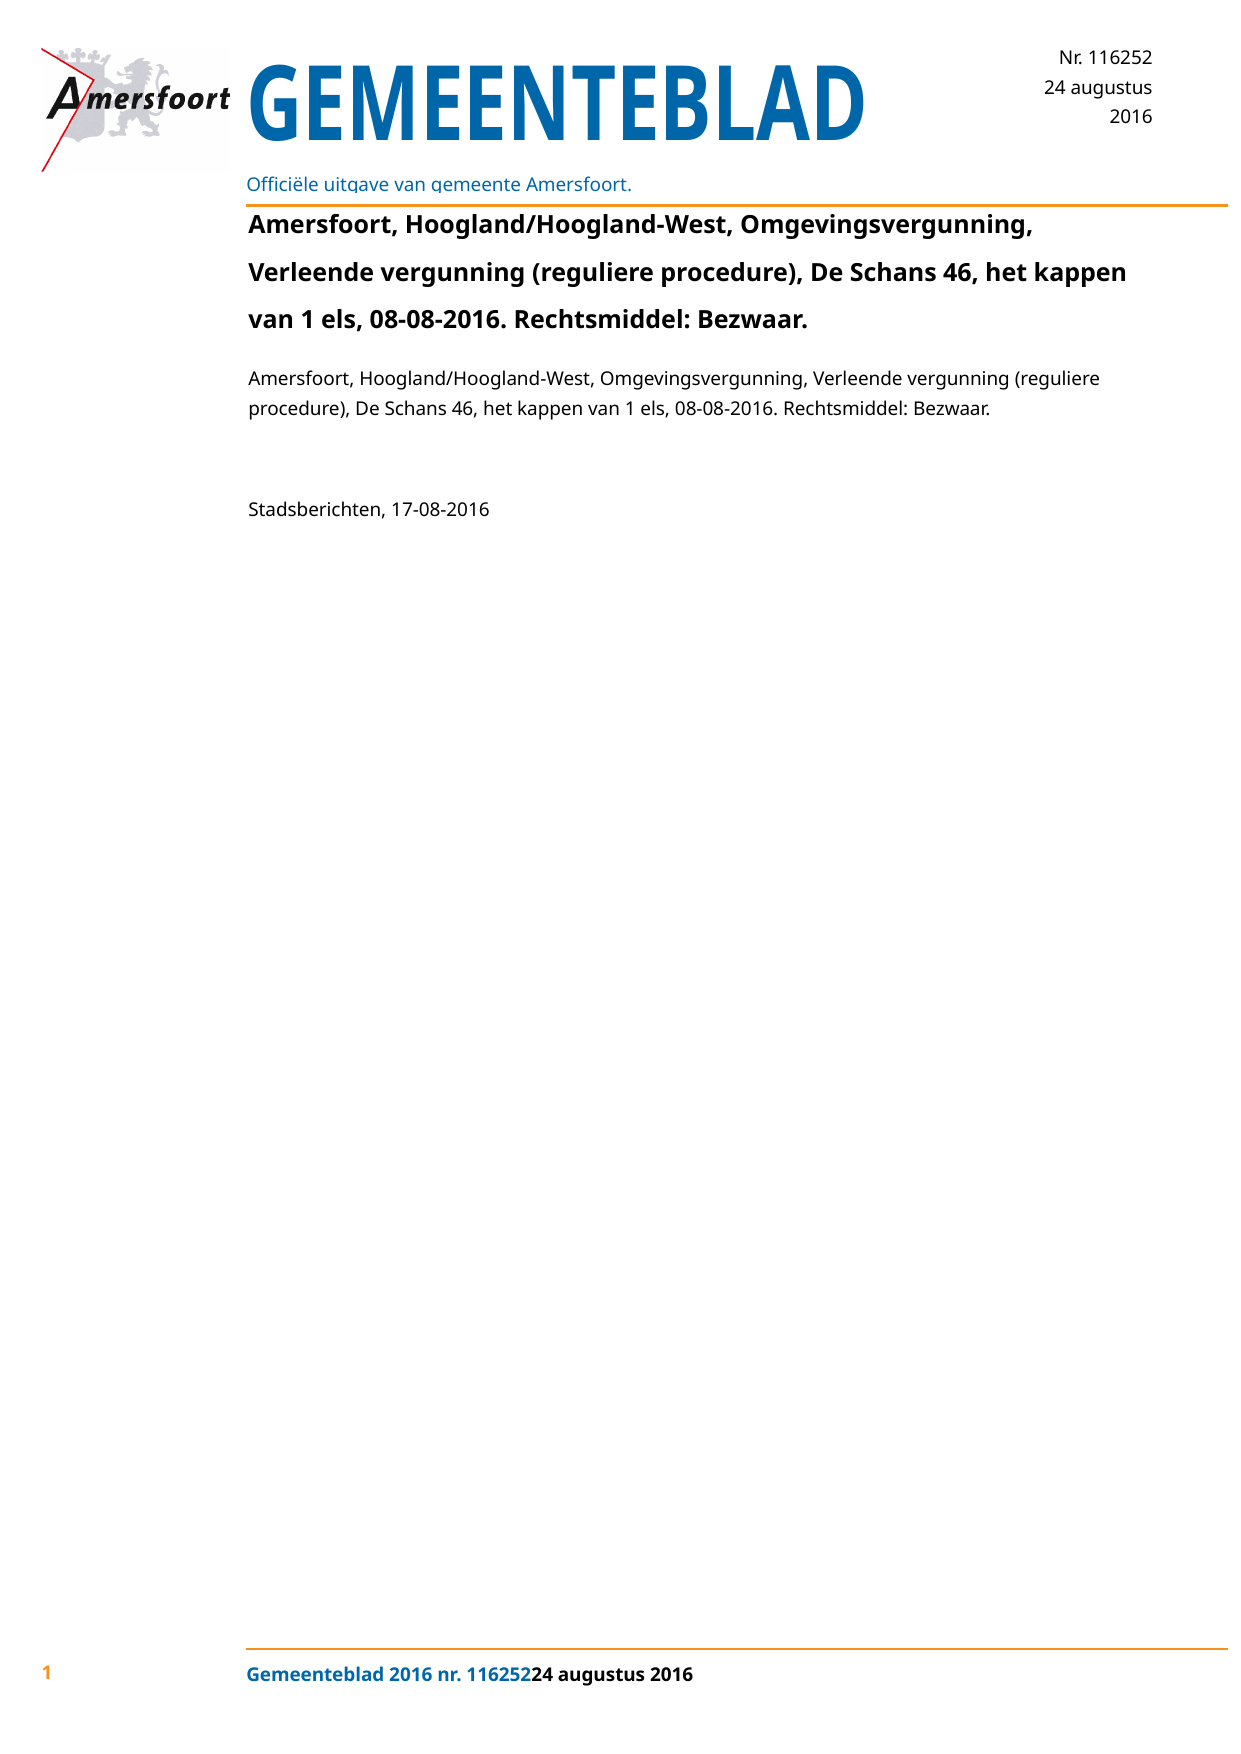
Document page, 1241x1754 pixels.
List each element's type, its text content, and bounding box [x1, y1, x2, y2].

text Stadsberichten, 17-08-2016 [248, 496, 1152, 522]
text Amersfoort, Hoogland/Hoogland-West, Omgevingsvergunning, Verleende vergunning (reguliere procedure), De Schans 46, het kappen van 1 els, 08-08-2016. Rechtsmiddel: Bezwaar. [248, 366, 1152, 421]
text Amersfoort, Hoogland/Hoogland-West, Omgevingsvergunning, Verleende vergunning (reguliere procedure), De Schans 46, het kappen van 1 els, 08-08-2016. Rechtsmiddel: Bezwaar. [248, 207, 1152, 336]
picture [41, 47, 231, 172]
